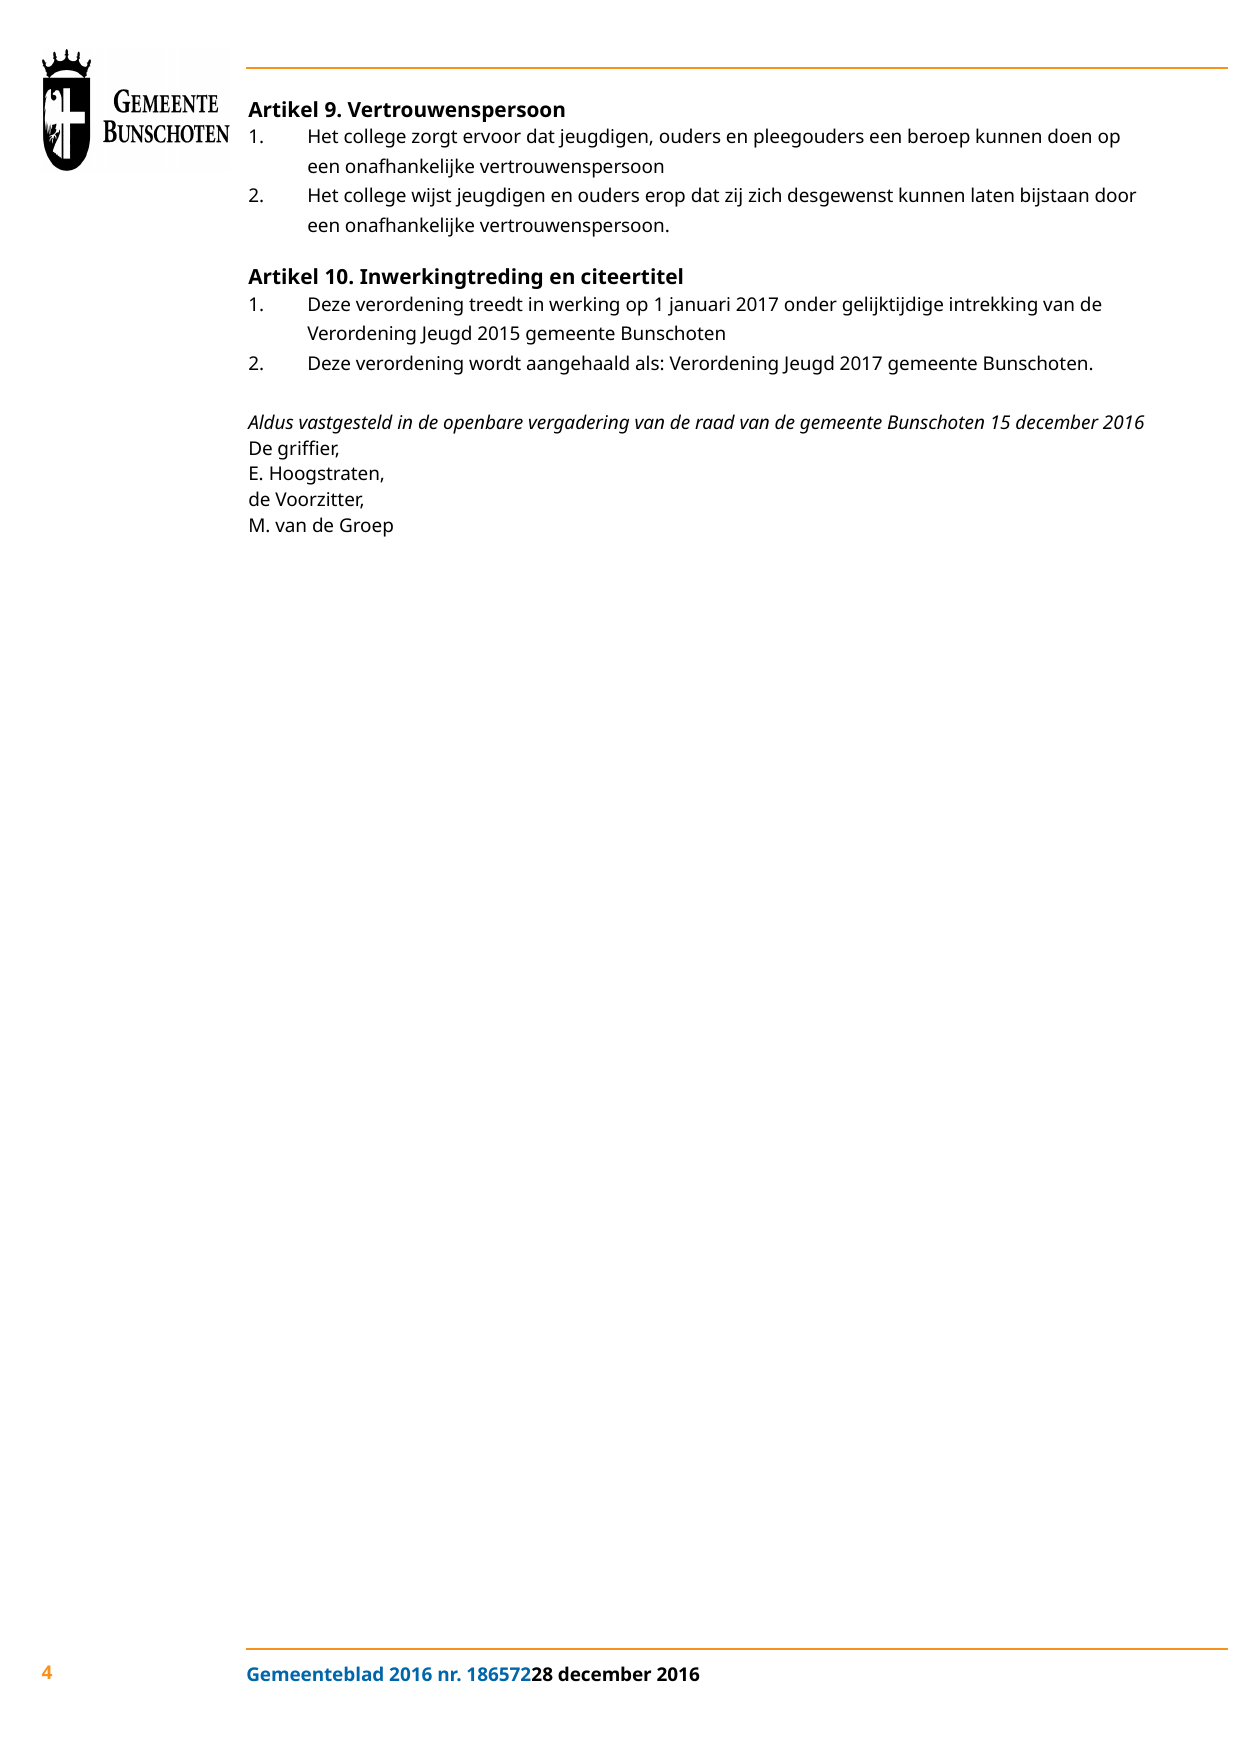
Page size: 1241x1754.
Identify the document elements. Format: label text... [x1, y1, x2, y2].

list Het college zorgt ervoor dat jeugdigen, ouders en pleegouders een beroep kunnen doen op een onafhankelijke vertrouwenspersoon [248, 123, 1152, 178]
text de Voorzitter, [248, 486, 1152, 512]
picture [41, 47, 231, 172]
text Aldus vastgesteld in de openbare vergadering van de raad van de gemeente Bunschoten 15 december 2016 [248, 409, 1152, 435]
text E. Hoogstraten, [248, 461, 1152, 486]
list Deze verordening treedt in werking op 1 januari 2017 onder gelijktijdige intrekking van de Verordening Jeugd 2015 gemeente Bunschoten [248, 291, 1152, 346]
text Artikel 9. Vertrouwenspersoon [248, 95, 1152, 123]
text Artikel 10. Inwerkingtreding en citeertitel [248, 262, 1152, 291]
text M. van de Groep [248, 512, 1152, 538]
list Deze verordening wordt aangehaald als: Verordening Jeugd 2017 gemeente Bunschoten. [248, 350, 1152, 376]
list Het college wijst jeugdigen en ouders erop dat zij zich desgewenst kunnen laten bijstaan door een onafhankelijke vertrouwenspersoon. [248, 182, 1152, 238]
text De griffier, [248, 435, 1152, 461]
